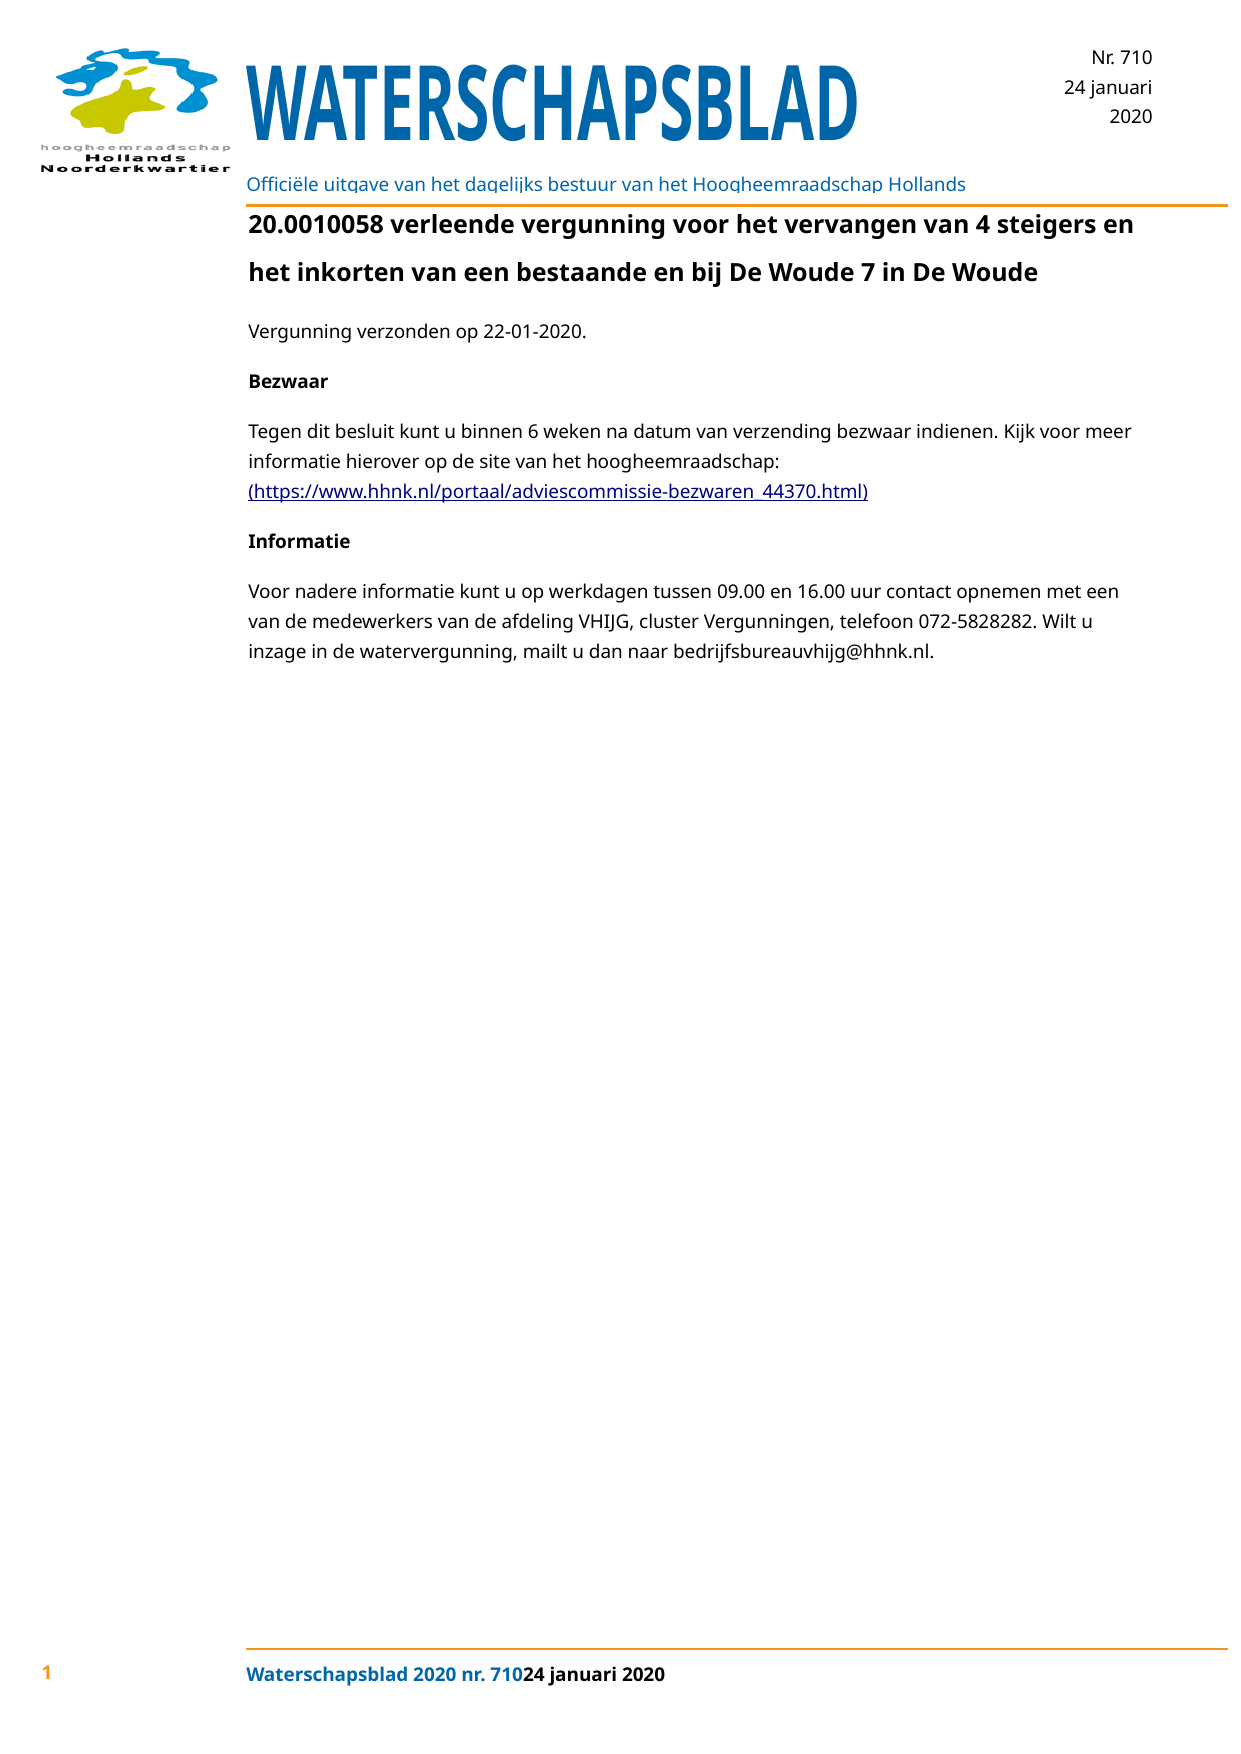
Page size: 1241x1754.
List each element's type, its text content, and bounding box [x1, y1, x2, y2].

text Bezwaar [248, 368, 1152, 394]
text 20.0010058 verleende vergunning voor het vervangen van 4 steigers en het inkorten van een bestaande en bij De Woude 7 in De Woude [248, 207, 1152, 288]
text Tegen dit besluit kunt u binnen 6 weken na datum van verzending bezwaar indienen. Kijk voor meer informatie hierover op de site van het hoogheemraadschap: (https://www.hhnk.nl/portaal/adviescommissie-bezwaren_44370.html) [248, 419, 1152, 504]
text Voor nadere informatie kunt u op werkdagen tussen 09.00 en 16.00 uur contact opnemen met een van de medewerkers van de afdeling VHIJG, cluster Vergunningen, telefoon 072-5828282. Wilt u inzage in de watervergunning, mailt u dan naar bedrijfsbureauvhijg@hhnk.nl. [248, 579, 1152, 664]
text Informatie [248, 528, 1152, 554]
picture [41, 47, 231, 172]
text Vergunning verzonden op 22-01-2020. [248, 318, 1152, 344]
